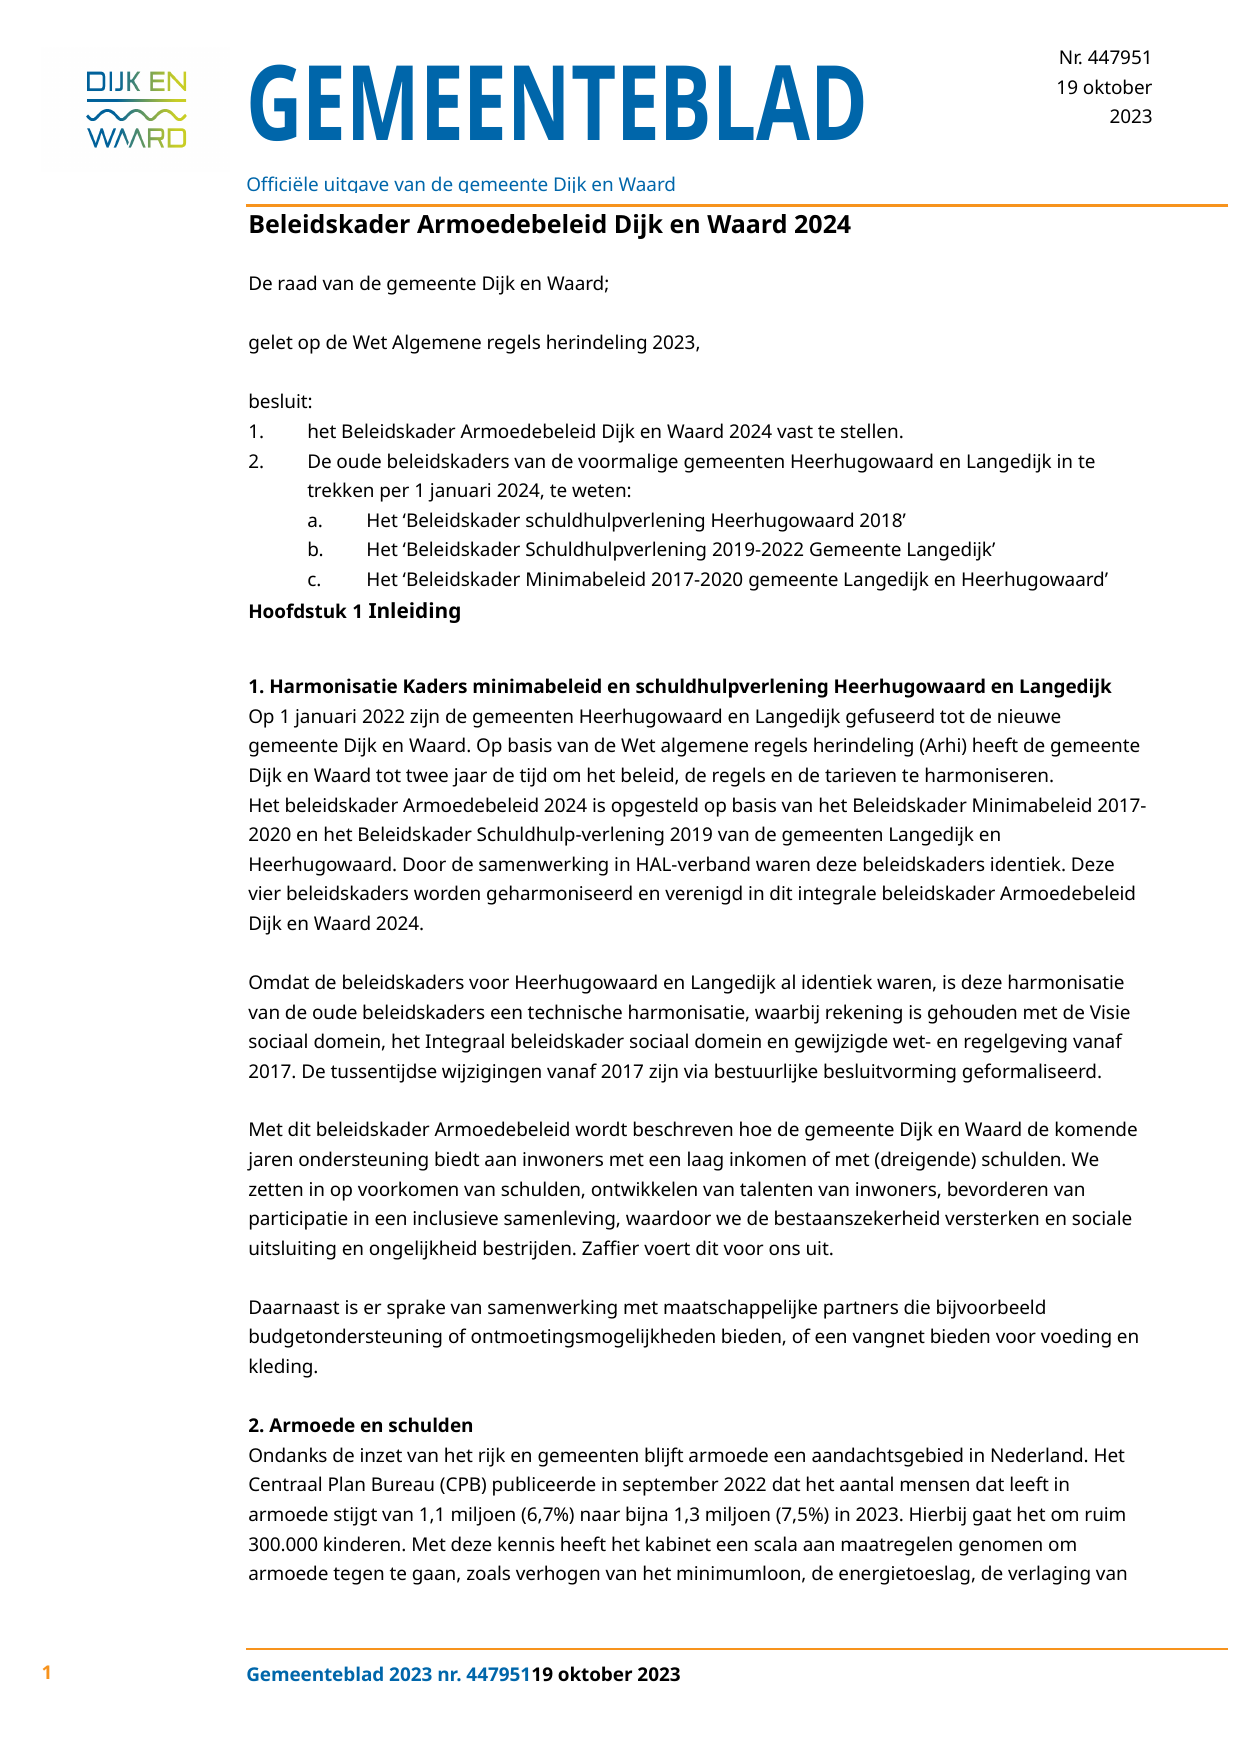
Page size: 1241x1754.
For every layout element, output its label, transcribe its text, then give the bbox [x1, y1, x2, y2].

text Daarnaast is er sprake van samenwerking met maatschappelijke partners die bijvoorbeeld budgetondersteuning of ontmoetingsmogelijkheden bieden, of een vangnet bieden voor voeding en kleding. [248, 1294, 1152, 1379]
text gelet op de Wet Algemene regels herindeling 2023, [248, 329, 1152, 355]
list Het ‘Beleidskader schuldhulpverlening Heerhugowaard 2018’ [307, 507, 1152, 533]
list het Beleidskader Armoedebeleid Dijk en Waard 2024 vast te stellen. [248, 418, 1152, 444]
text besluit: [248, 389, 1152, 414]
text Ondanks de inzet van het rijk en gemeenten blijft armoede een aandachtsgebied in Nederland. Het Centraal Plan Bureau (CPB) publiceerde in september 2022 dat het aantal mensen dat leeft in armoede stijgt van 1,1 miljoen (6,7%) naar bijna 1,3 miljoen (7,5%) in 2023. Hierbij gaat het om ruim 300.000 kinderen. Met deze kennis heeft het kabinet een scala aan maatregelen genomen om armoede tegen te gaan, zoals verhogen van het minimumloon, de energietoeslag, de verlaging van [248, 1442, 1152, 1586]
text Hoofdstuk 1 Inleiding [248, 596, 1152, 624]
text 1. Harmonisatie Kaders minimabeleid en schuldhulpverlening Heerhugowaard en Langedijk [248, 673, 1152, 699]
table_header Omdat de beleidskaders voor Heerhugowaard en Langedijk al identiek waren, is deze harmonisatie van de oude beleidskaders een technische harmonisatie, waarbij rekening is gehouden met de Visie sociaal domein, het Integraal beleidskader sociaal domein en gewijzigde wet- en regelgeving vanaf 2017. De tussentijdse wijzigingen vanaf 2017 zijn via bestuurlijke besluitvorming geformaliseerd. [248, 969, 1152, 1084]
text De raad van de gemeente Dijk en Waard; [248, 270, 1152, 296]
list Het ‘Beleidskader Minimabeleid 2017-2020 gemeente Langedijk en Heerhugowaard’ [307, 566, 1152, 592]
text Op 1 januari 2022 zijn de gemeenten Heerhugowaard en Langedijk gefuseerd tot de nieuwe gemeente Dijk en Waard. Op basis van de Wet algemene regels herindeling (Arhi) heeft de gemeente Dijk en Waard tot twee jaar de tijd om het beleid, de regels en de tarieven te harmoniseren. [248, 703, 1152, 788]
picture [41, 47, 231, 172]
text 2. Armoede en schulden [248, 1412, 1152, 1438]
list De oude beleidskaders van de voormalige gemeenten Heerhugowaard en Langedijk in te trekken per 1 januari 2024, te weten: [248, 448, 1152, 503]
text Met dit beleidskader Armoedebeleid wordt beschreven hoe de gemeente Dijk en Waard de komende jaren ondersteuning biedt aan inwoners met een laag inkomen of met (dreigende) schulden. We zetten in op voorkomen van schulden, ontwikkelen van talenten van inwoners, bevorderen van participatie in een inclusieve samenleving, waardoor we de bestaanszekerheid versterken en sociale uitsluiting en ongelijkheid bestrijden. Zaffier voert dit voor ons uit. [248, 1117, 1152, 1261]
text Het beleidskader Armoedebeleid 2024 is opgesteld op basis van het Beleidskader Minimabeleid 2017-2020 en het Beleidskader Schuldhulp-verlening 2019 van de gemeenten Langedijk en Heerhugowaard. Door de samenwerking in HAL-verband waren deze beleidskaders identiek. Deze vier beleidskaders worden geharmoniseerd en verenigd in dit integrale beleidskader Armoedebeleid Dijk en Waard 2024. [248, 792, 1152, 936]
list Het ‘Beleidskader Schuldhulpverlening 2019-2022 Gemeente Langedijk’ [307, 537, 1152, 562]
text Beleidskader Armoedebeleid Dijk en Waard 2024 [248, 207, 1152, 241]
